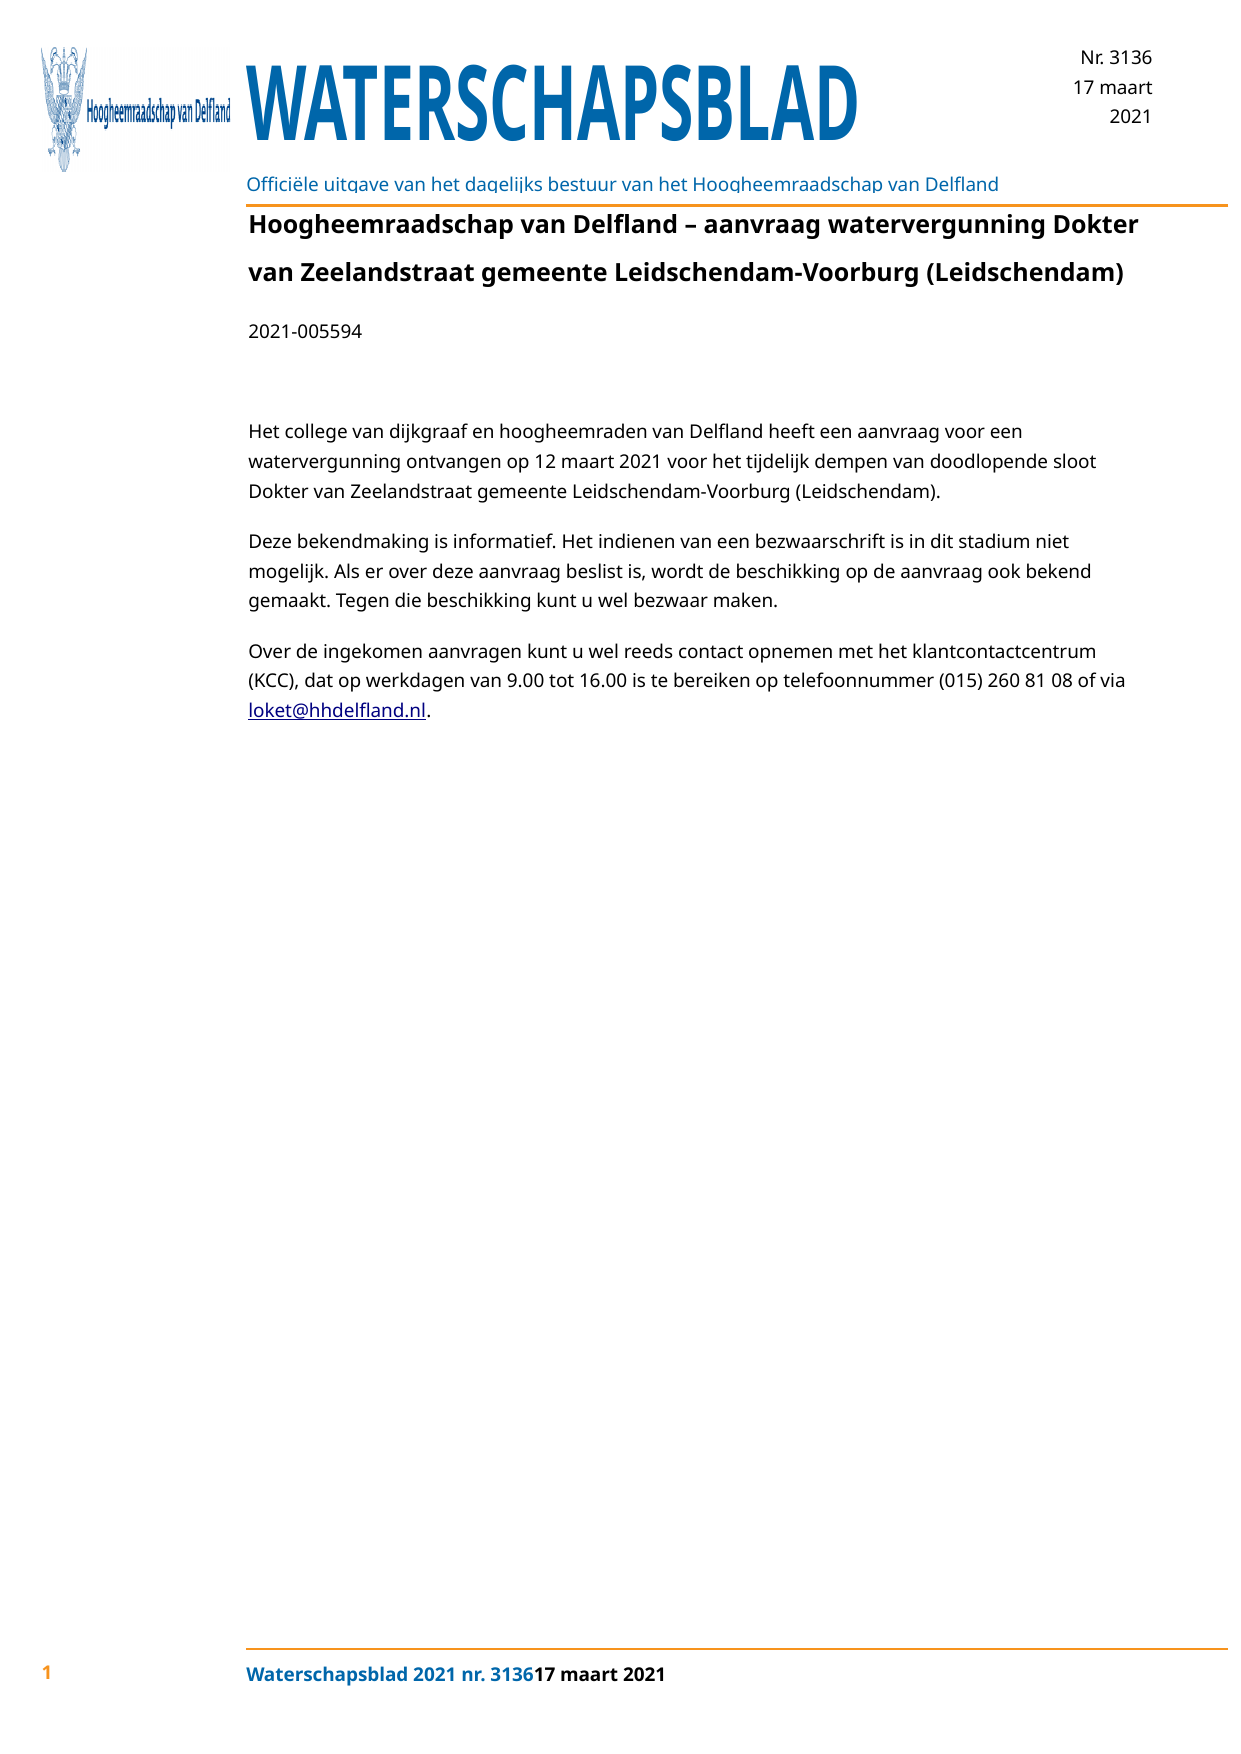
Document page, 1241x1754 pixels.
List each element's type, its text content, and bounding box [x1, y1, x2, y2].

text Het college van dijkgraaf en hoogheemraden van Delfland heeft een aanvraag voor een watervergunning ontvangen op 12 maart 2021 voor het tijdelijk dempen van doodlopende sloot Dokter van Zeelandstraat gemeente Leidschendam-Voorburg (Leidschendam). [248, 419, 1152, 504]
text Deze bekendmaking is informatief. Het indienen van een bezwaarschrift is in dit stadium niet mogelijk. Als er over deze aanvraag beslist is, wordt de beschikking op de aanvraag ook bekend gemaakt. Tegen die beschikking kunt u wel bezwaar maken. [248, 528, 1152, 613]
picture [41, 47, 231, 172]
text Over de ingekomen aanvragen kunt u wel reeds contact opnemen met het klantcontactcentrum (KCC), dat op werkdagen van 9.00 tot 16.00 is te bereiken op telefoonnummer (015) 260 81 08 of via loket@hhdelfland.nl. [248, 638, 1152, 723]
text Hoogheemraadschap van Delfland – aanvraag watervergunning Dokter van Zeelandstraat gemeente Leidschendam-Voorburg (Leidschendam) [248, 207, 1152, 288]
text 2021-005594 [248, 318, 1152, 344]
